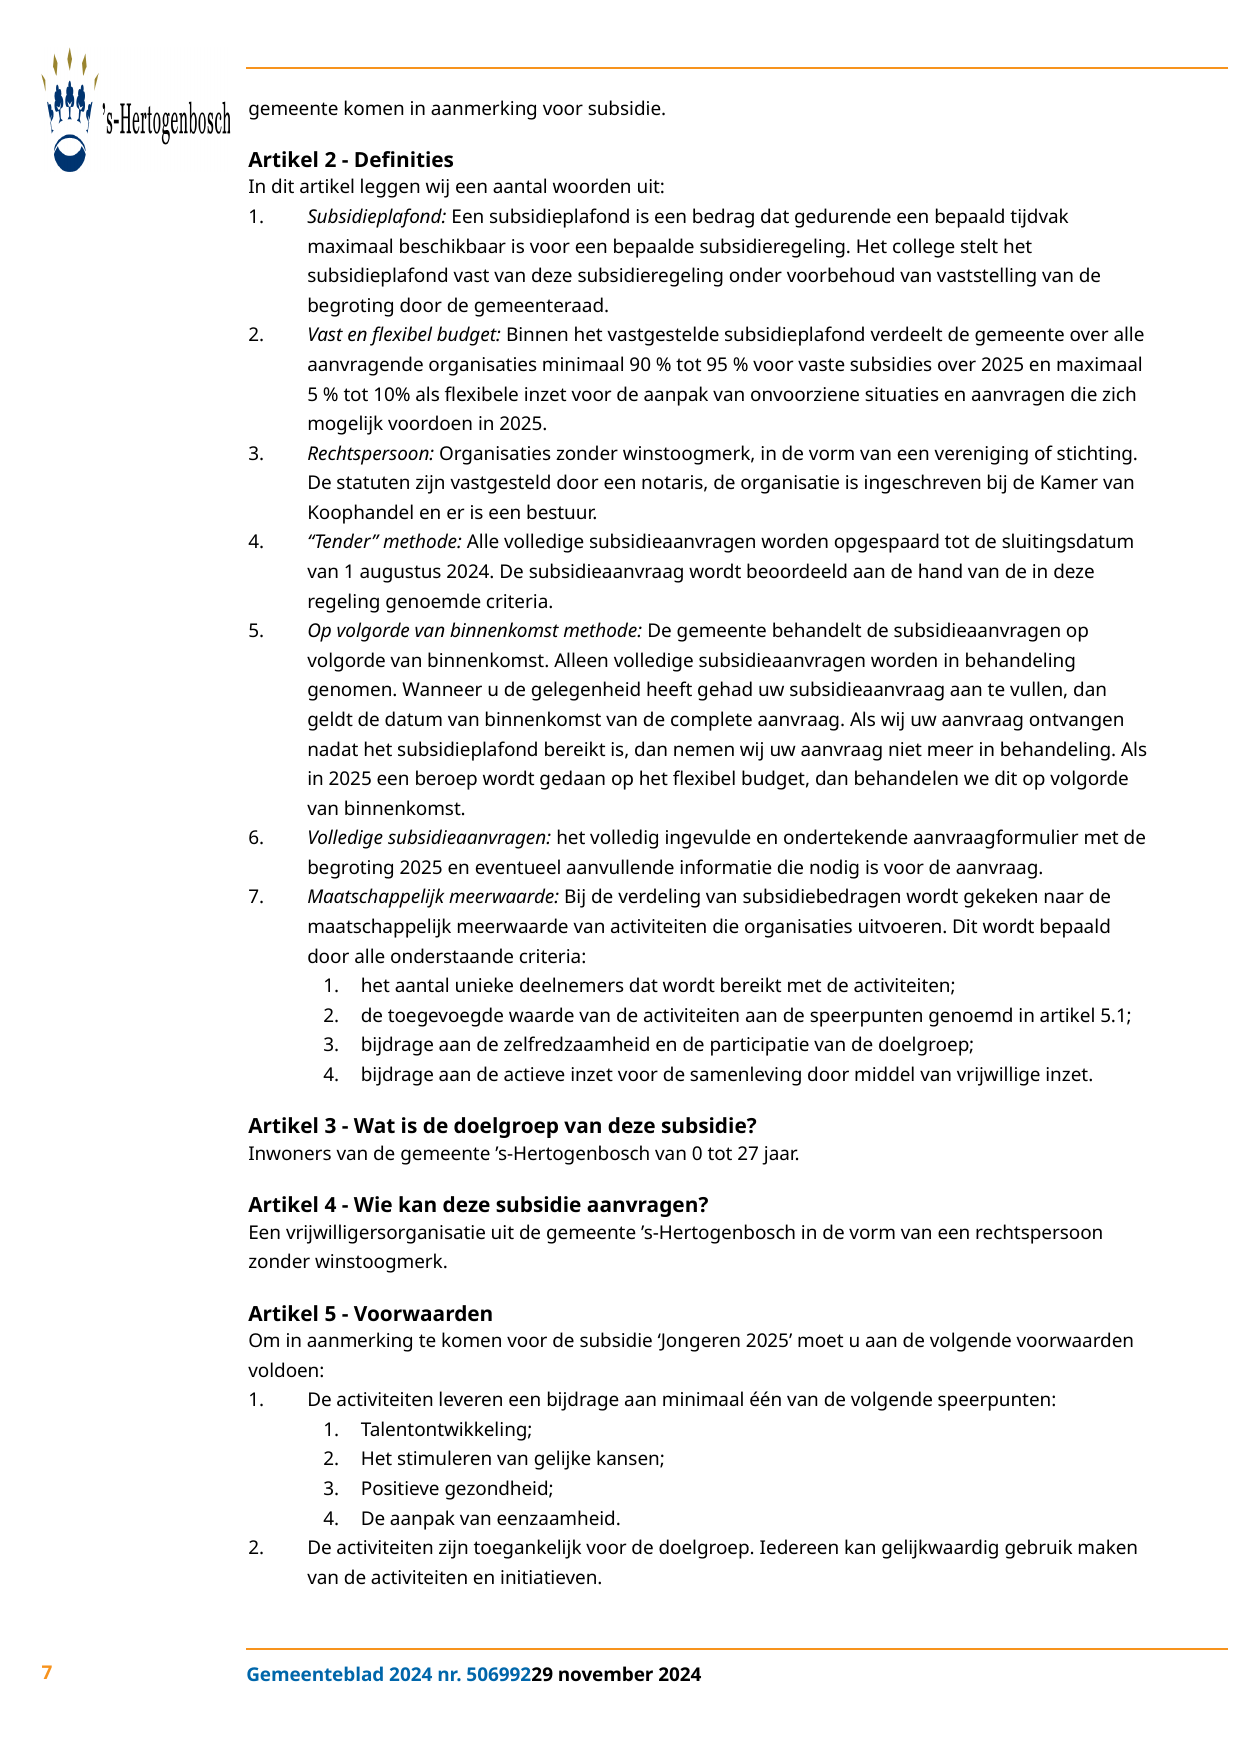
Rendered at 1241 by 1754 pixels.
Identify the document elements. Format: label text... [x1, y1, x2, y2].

text Inwoners van de gemeente ’s-Hertogenbosch van 0 tot 27 jaar. [248, 1140, 1152, 1166]
list Vast en flexibel budget: Binnen het vastgestelde subsidieplafond verdeelt de gemeente over alle aanvragende organisaties minimaal 90 % tot 95 % voor vaste subsidies over 2025 en maximaal 5 % tot 10% als flexibele inzet voor de aanpak van onvoorziene situaties en aanvragen die zich mogelijk voordoen in 2025. [248, 322, 1152, 436]
list Maatschappelijk meerwaarde: Bij de verdeling van subsidiebedragen wordt gekeken naar de maatschappelijk meerwaarde van activiteiten die organisaties uitvoeren. Dit wordt bepaald door alle onderstaande criteria: [248, 884, 1152, 968]
list bijdrage aan de actieve inzet voor de samenleving door middel van vrijwillige inzet. [323, 1061, 1152, 1087]
picture [41, 47, 231, 172]
list De activiteiten zijn toegankelijk voor de doelgroep. Iedereen kan gelijkwaardig gebruik maken van de activiteiten en initiatieven. [248, 1534, 1152, 1590]
list Rechtspersoon: Organisaties zonder winstoogmerk, in de vorm van een vereniging of stichting. De statuten zijn vastgesteld door een notaris, de organisatie is ingeschreven bij de Kamer van Koophandel en er is een bestuur. [248, 440, 1152, 525]
text In dit artikel leggen wij een aantal woorden uit: [248, 174, 1152, 199]
text Artikel 5 - Voorwaarden [248, 1299, 1152, 1327]
list de toegevoegde waarde van de activiteiten aan de speerpunten genoemd in artikel 5.1; [323, 1002, 1152, 1028]
text Om in aanmerking te komen voor de subsidie ‘Jongeren 2025’ moet u aan de volgende voorwaarden voldoen: [248, 1327, 1152, 1383]
text Artikel 2 - Definities [248, 145, 1152, 174]
list Subsidieplafond: Een subsidieplafond is een bedrag dat gedurende een bepaald tijdvak maximaal beschikbaar is voor een bepaalde subsidieregeling. Het college stelt het subsidieplafond vast van deze subsidieregeling onder voorbehoud van vaststelling van de begroting door de gemeenteraad. [248, 203, 1152, 318]
list “Tender” methode: Alle volledige subsidieaanvragen worden opgespaard tot de sluitingsdatum van 1 augustus 2024. De subsidieaanvraag wordt beoordeeld aan de hand van de in deze regeling genoemde criteria. [248, 529, 1152, 613]
list De aanpak van eenzaamheid. [323, 1505, 1152, 1531]
text Een vrijwilligersorganisatie uit de gemeente ’s-Hertogenbosch in de vorm van een rechtspersoon zonder winstoogmerk. [248, 1219, 1152, 1274]
list Talentontwikkeling; [323, 1416, 1152, 1442]
list Positieve gezondheid; [323, 1475, 1152, 1501]
list het aantal unieke deelnemers dat wordt bereikt met de activiteiten; [323, 972, 1152, 998]
list De activiteiten leveren een bijdrage aan minimaal één van de volgende speerpunten: [248, 1386, 1152, 1412]
text Artikel 3 - Wat is de doelgroep van deze subsidie? [248, 1112, 1152, 1140]
list Het stimuleren van gelijke kansen; [323, 1446, 1152, 1471]
list Volledige subsidieaanvragen: het volledig ingevulde en ondertekende aanvraagformulier met de begroting 2025 en eventueel aanvullende informatie die nodig is voor de aanvraag. [248, 824, 1152, 880]
text Artikel 4 - Wie kan deze subsidie aanvragen? [248, 1190, 1152, 1219]
list bijdrage aan de zelfredzaamheid en de participatie van de doelgroep; [323, 1032, 1152, 1057]
list Op volgorde van binnenkomst methode: De gemeente behandelt de subsidieaanvragen op volgorde van binnenkomst. Alleen volledige subsidieaanvragen worden in behandeling genomen. Wanneer u de gelegenheid heeft gehad uw subsidieaanvraag aan te vullen, dan geldt de datum van binnenkomst van de complete aanvraag. Als wij uw aanvraag ontvangen nadat het subsidieplafond bereikt is, dan nemen wij uw aanvraag niet meer in behandeling. Als in 2025 een beroep wordt gedaan op het flexibel budget, dan behandelen we dit op volgorde van binnenkomst. [248, 617, 1152, 821]
text gemeente komen in aanmerking voor subsidie. [248, 95, 1152, 121]
